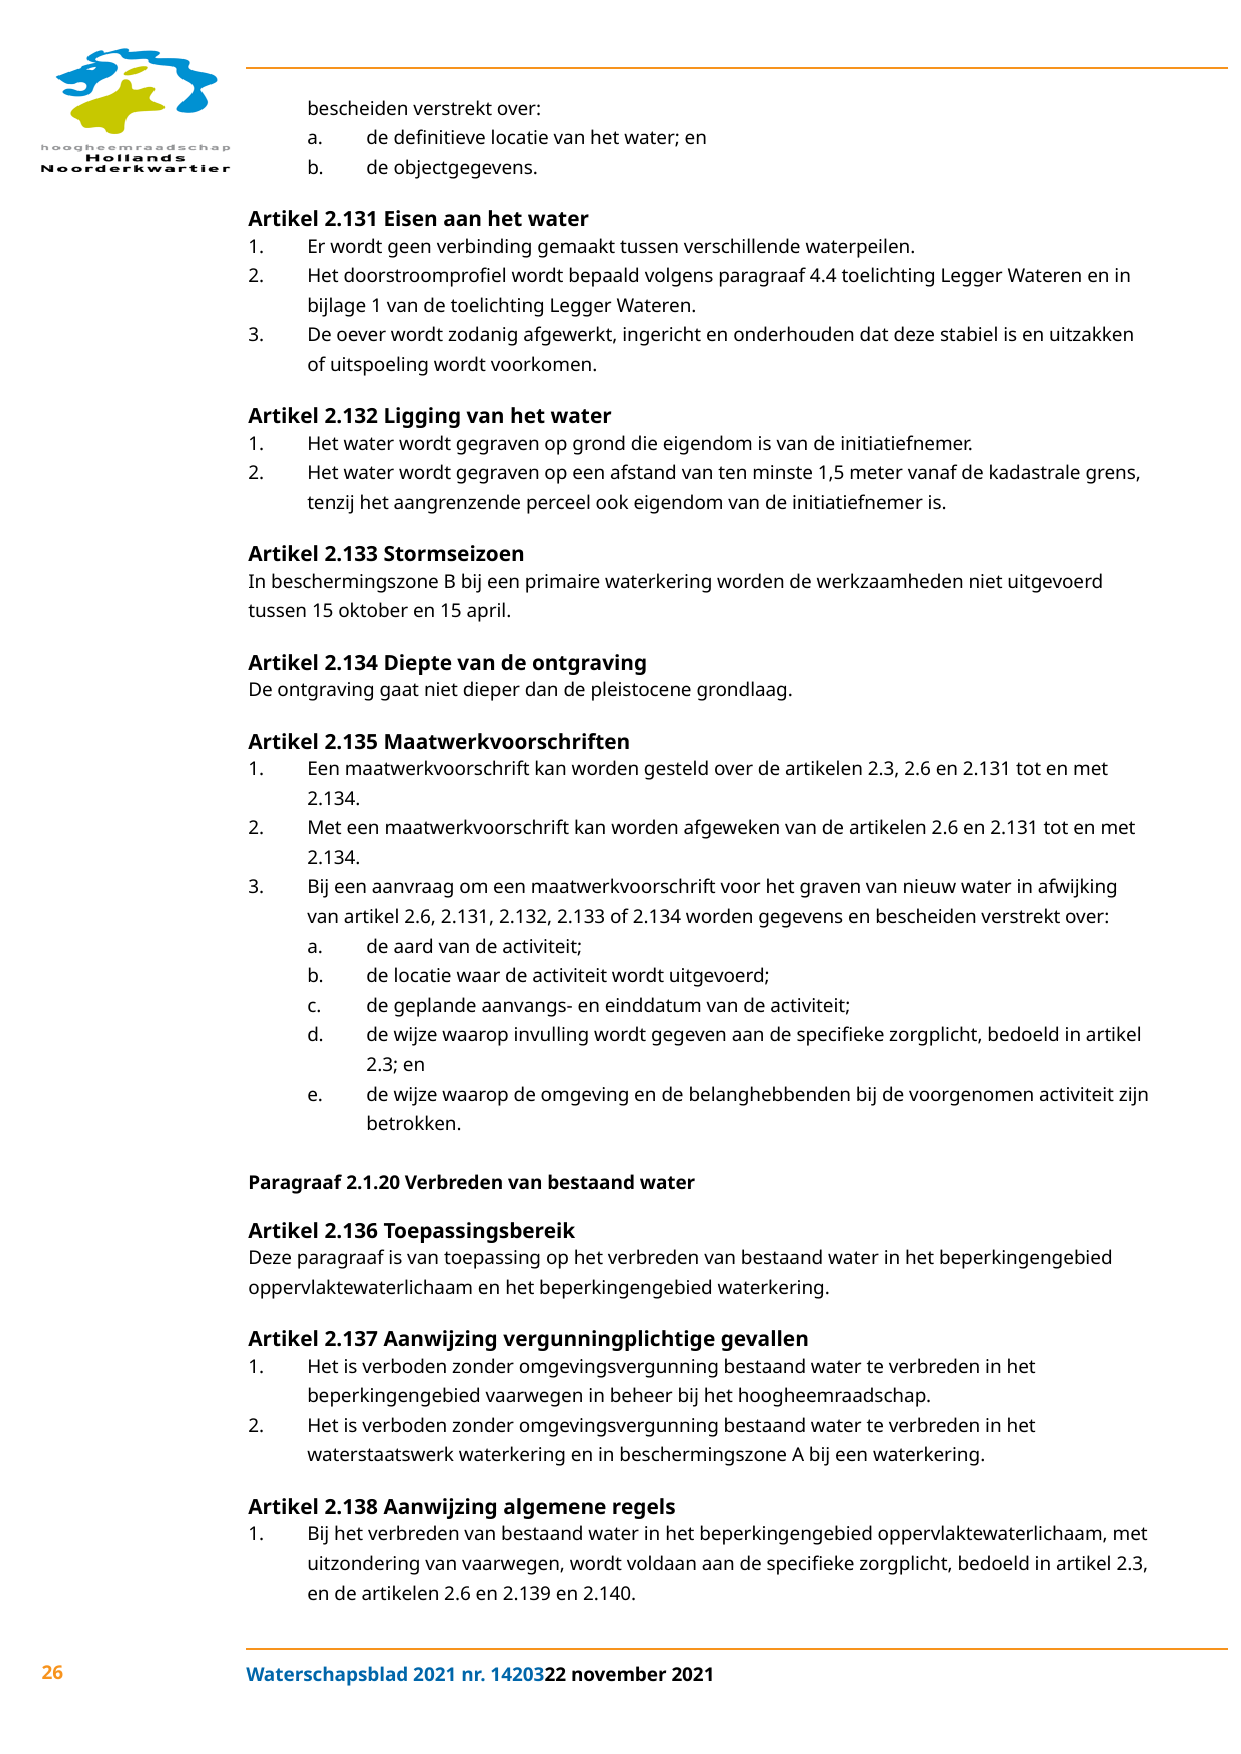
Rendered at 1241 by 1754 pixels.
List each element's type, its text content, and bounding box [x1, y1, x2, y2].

list de aard van de activiteit; [307, 933, 1152, 958]
text Artikel 2.135 Maatwerkvoorschriften [248, 727, 1152, 755]
list de locatie waar de activiteit wordt uitgevoerd; [307, 962, 1152, 988]
text Artikel 2.136 Toepassingsbereik [248, 1216, 1152, 1244]
text De ontgraving gaat niet dieper dan de pleistocene grondlaag. [248, 676, 1152, 702]
text Artikel 2.132 Ligging van het water [248, 402, 1152, 430]
list Met een maatwerkvoorschrift kan worden afgeweken van de artikelen 2.6 en 2.131 tot en met 2.134. [248, 814, 1152, 870]
list de definitieve locatie van het water; en [307, 124, 1152, 150]
list Het doorstroomprofiel wordt bepaald volgens paragraaf 4.4 toelichting Legger Wateren en in bijlage 1 van de toelichting Legger Wateren. [248, 262, 1152, 318]
list Het water wordt gegraven op grond die eigendom is van de initiatiefnemer. [248, 430, 1152, 456]
text Artikel 2.131 Eisen aan het water [248, 204, 1152, 233]
text Artikel 2.138 Aanwijzing algemene regels [248, 1492, 1152, 1521]
list Er wordt geen verbinding gemaakt tussen verschillende waterpeilen. [248, 233, 1152, 258]
text Artikel 2.137 Aanwijzing vergunningplichtige gevallen [248, 1324, 1152, 1353]
list de objectgegevens. [307, 154, 1152, 180]
text Artikel 2.133 Stormseizoen [248, 539, 1152, 568]
list Het is verboden zonder omgevingsvergunning bestaand water te verbreden in het beperkingengebied vaarwegen in beheer bij het hoogheemraadschap. [248, 1353, 1152, 1408]
text Deze paragraaf is van toepassing op het verbreden van bestaand water in het beperkingengebied oppervlaktewaterlichaam en het beperkingengebied waterkering. [248, 1244, 1152, 1300]
list de wijze waarop de omgeving en de belanghebbenden bij de voorgenomen activiteit zijn betrokken. [307, 1081, 1152, 1136]
text Paragraaf 2.1.20 Verbreden van bestaand water [248, 1169, 1152, 1195]
text In beschermingszone B bij een primaire waterkering worden de werkzaamheden niet uitgevoerd tussen 15 oktober en 15 april. [248, 568, 1152, 623]
list bescheiden verstrekt over: [248, 95, 1152, 121]
list Bij het verbreden van bestaand water in het beperkingengebied oppervlaktewaterlichaam, met uitzondering van vaarwegen, wordt voldaan aan de specifieke zorgplicht, bedoeld in artikel 2.3, en de artikelen 2.6 en 2.139 en 2.140. [248, 1521, 1152, 1605]
picture [41, 47, 231, 172]
list de geplande aanvangs- en einddatum van de activiteit; [307, 992, 1152, 1018]
list de wijze waarop invulling wordt gegeven aan de specifieke zorgplicht, bedoeld in artikel 2.3; en [307, 1022, 1152, 1077]
list Het water wordt gegraven op een afstand van ten minste 1,5 meter vanaf de kadastrale grens, tenzij het aangrenzende perceel ook eigendom van de initiatiefnemer is. [248, 459, 1152, 515]
list Een maatwerkvoorschrift kan worden gesteld over de artikelen 2.3, 2.6 en 2.131 tot en met 2.134. [248, 755, 1152, 811]
list Bij een aanvraag om een maatwerkvoorschrift voor het graven van nieuw water in afwijking van artikel 2.6, 2.131, 2.132, 2.133 of 2.134 worden gegevens en bescheiden verstrekt over: [248, 874, 1152, 929]
text Artikel 2.134 Diepte van de ontgraving [248, 648, 1152, 676]
list De oever wordt zodanig afgewerkt, ingericht en onderhouden dat deze stabiel is en uitzakken of uitspoeling wordt voorkomen. [248, 322, 1152, 377]
list Het is verboden zonder omgevingsvergunning bestaand water te verbreden in het waterstaatswerk waterkering en in beschermingszone A bij een waterkering. [248, 1412, 1152, 1467]
